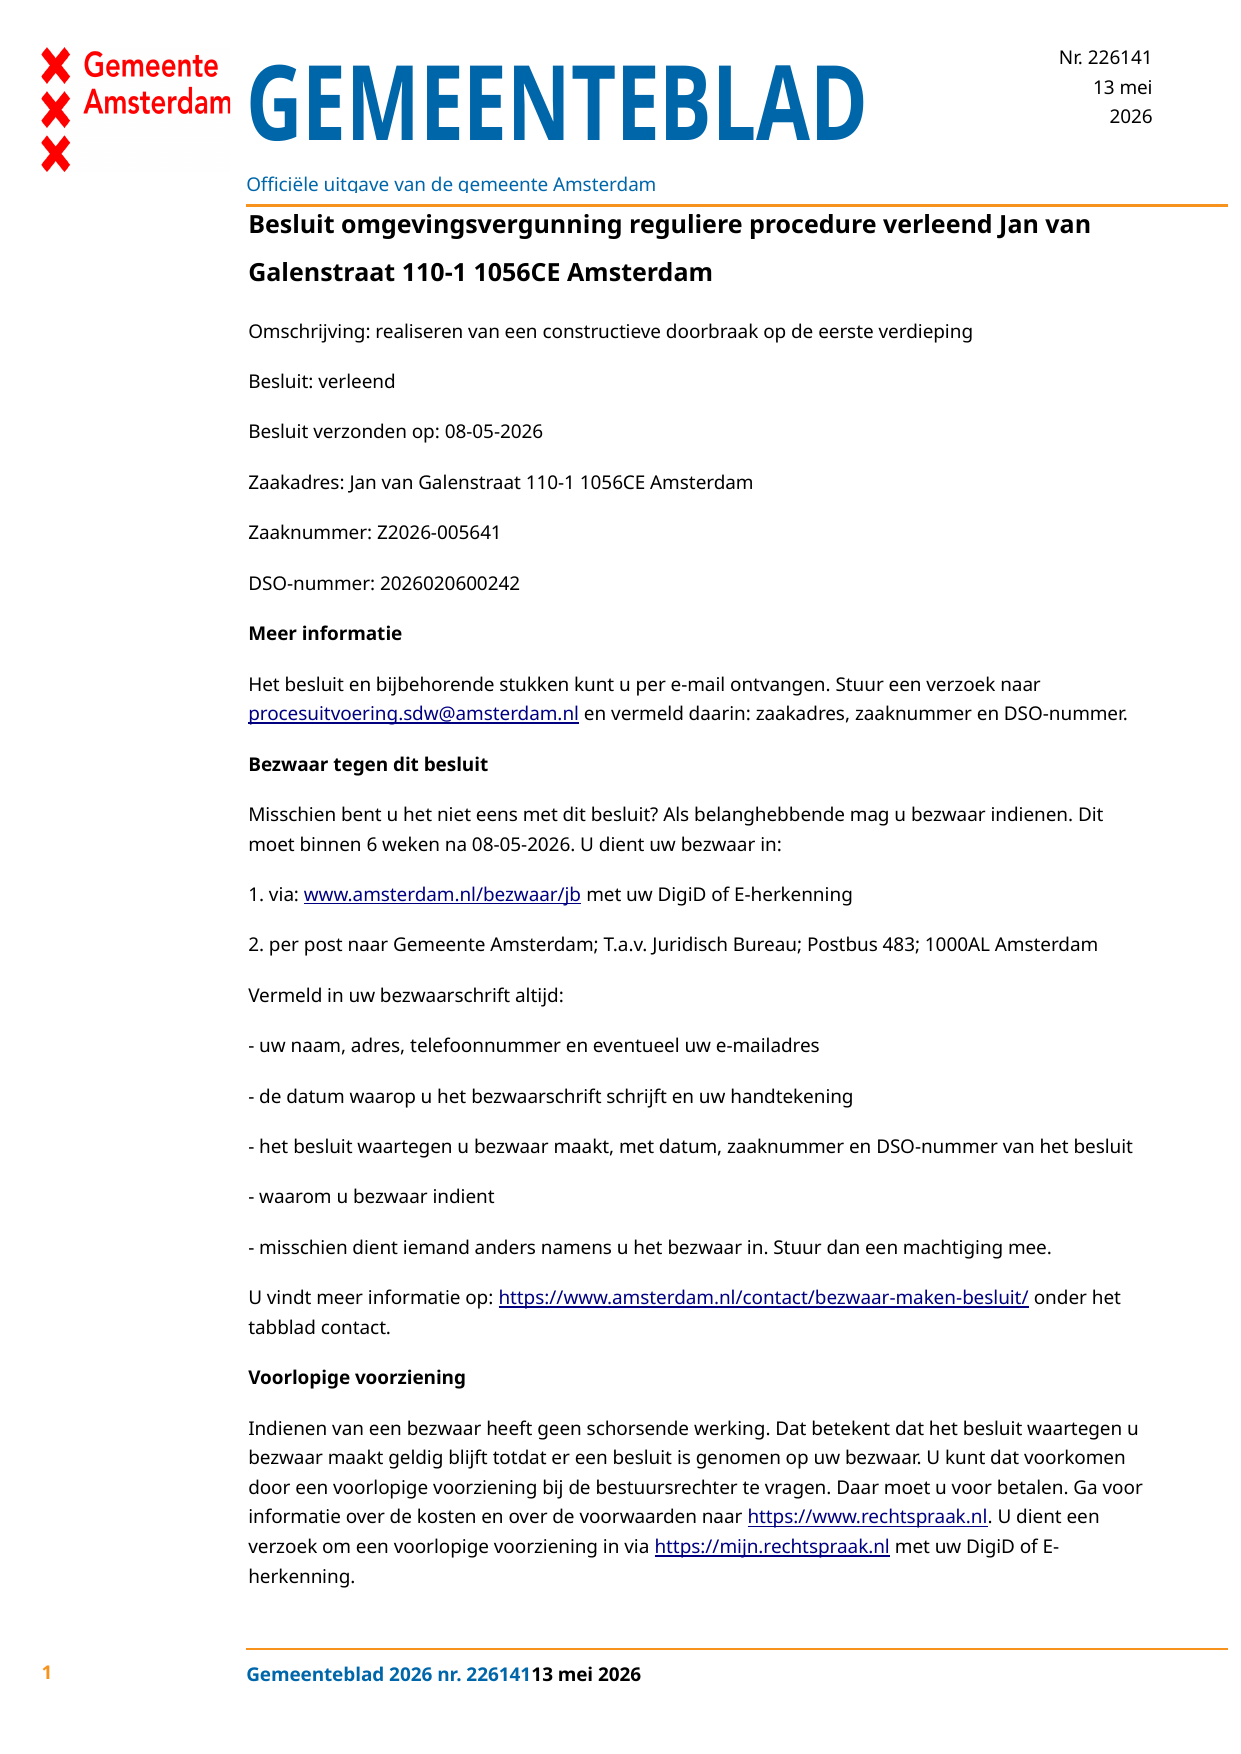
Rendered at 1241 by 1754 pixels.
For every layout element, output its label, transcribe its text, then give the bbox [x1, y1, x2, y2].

text Voorlopige voorziening [248, 1364, 1152, 1390]
text Bezwaar tegen dit besluit [248, 751, 1152, 777]
text Zaakadres: Jan van Galenstraat 110-1 1056CE Amsterdam [248, 469, 1152, 495]
text Besluit omgevingsvergunning reguliere procedure verleend Jan van Galenstraat 110-1 1056CE Amsterdam [248, 207, 1152, 288]
picture [41, 47, 231, 172]
text Meer informatie [248, 620, 1152, 646]
text 1. via: www.amsterdam.nl/bezwaar/jb met uw DigiD of E-herkenning [248, 881, 1152, 907]
text - uw naam, adres, telefoonnummer en eventueel uw e-mailadres [248, 1032, 1152, 1058]
text - het besluit waartegen u bezwaar maakt, met datum, zaaknummer en DSO-nummer van het besluit [248, 1133, 1152, 1159]
text Besluit verzonden op: 08-05-2026 [248, 419, 1152, 444]
text Vermeld in uw bezwaarschrift altijd: [248, 982, 1152, 1008]
text Misschien bent u het niet eens met dit besluit? Als belanghebbende mag u bezwaar indienen. Dit moet binnen 6 weken na 08-05-2026. U dient uw bezwaar in: [248, 801, 1152, 857]
text 2. per post naar Gemeente Amsterdam; T.a.v. Juridisch Bureau; Postbus 483; 1000AL Amsterdam [248, 932, 1152, 957]
text Het besluit en bijbehorende stukken kunt u per e-mail ontvangen. Stuur een verzoek naar procesuitvoering.sdw@amsterdam.nl en vermeld daarin: zaakadres, zaaknummer en DSO-nummer. [248, 671, 1152, 726]
text Zaaknummer: Z2026-005641 [248, 519, 1152, 545]
text - waarom u bezwaar indient [248, 1184, 1152, 1209]
text DSO-nummer: 2026020600242 [248, 570, 1152, 596]
text Omschrijving: realiseren van een constructieve doorbraak op de eerste verdieping [248, 318, 1152, 344]
text Besluit: verleend [248, 368, 1152, 394]
text - misschien dient iemand anders namens u het bezwaar in. Stuur dan een machtiging mee. [248, 1234, 1152, 1260]
text U vindt meer informatie op: https://www.amsterdam.nl/contact/bezwaar-maken-besluit/ onder het tabblad contact. [248, 1284, 1152, 1340]
text - de datum waarop u het bezwaarschrift schrijft en uw handtekening [248, 1083, 1152, 1109]
text Indienen van een bezwaar heeft geen schorsende werking. Dat betekent dat het besluit waartegen u bezwaar maakt geldig blijft totdat er een besluit is genomen op uw bezwaar. U kunt dat voorkomen door een voorlopige voorziening bij de bestuursrechter te vragen. Daar moet u voor betalen. Ga voor informatie over de kosten en over de voorwaarden naar https://www.rechtspraak.nl. U dient een verzoek om een voorlopige voorziening in via https://mijn.rechtspraak.nl met uw DigiD of E-herkenning. [248, 1415, 1152, 1589]
